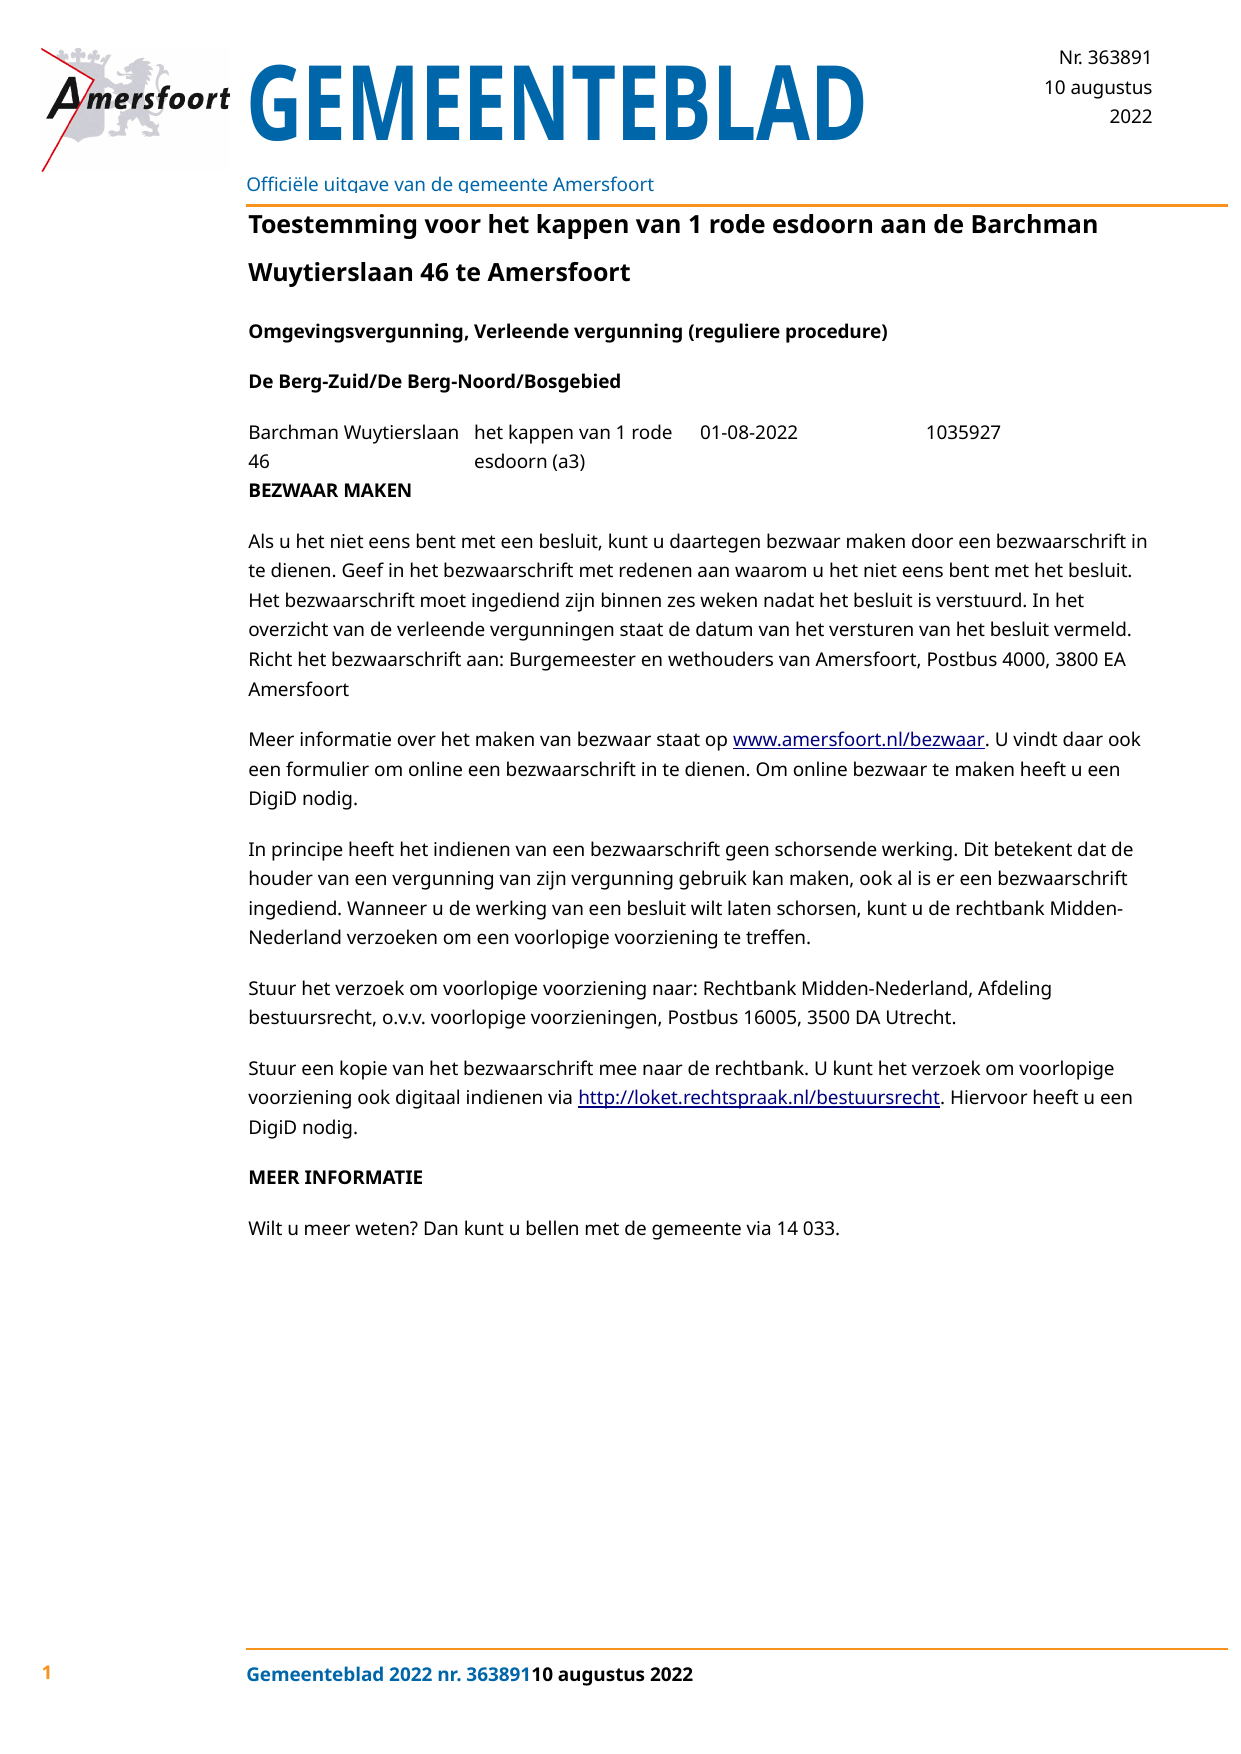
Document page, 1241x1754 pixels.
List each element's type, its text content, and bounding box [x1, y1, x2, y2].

text In principe heeft het indienen van een bezwaarschrift geen schorsende werking. Dit betekent dat de houder van een vergunning van zijn vergunning gebruik kan maken, ook al is er een bezwaarschrift ingediend. Wanneer u de werking van een besluit wilt laten schorsen, kunt u de rechtbank Midden-Nederland verzoeken om een voorlopige voorziening te treffen. [248, 836, 1152, 950]
table_header het kappen van 1 rode esdoorn (a3) [474, 419, 700, 474]
text De Berg-Zuid/De Berg-Noord/Bosgebied [248, 368, 1152, 394]
text Meer informatie over het maken van bezwaar staat op www.amersfoort.nl/bezwaar. U vindt daar ook een formulier om online een bezwaarschrift in te dienen. Om online bezwaar te maken heeft u een DigiD nodig. [248, 726, 1152, 811]
text Stuur het verzoek om voorlopige voorziening naar: Rechtbank Midden-Nederland, Afdeling bestuursrecht, o.v.v. voorlopige voorzieningen, Postbus 16005, 3500 DA Utrecht. [248, 975, 1152, 1030]
text Toestemming voor het kappen van 1 rode esdoorn aan de Barchman Wuytierslaan 46 te Amersfoort [248, 207, 1152, 288]
text BEZWAAR MAKEN [248, 477, 1152, 503]
text Wilt u meer weten? Dan kunt u bellen met de gemeente via 14 033. [248, 1215, 1152, 1241]
text Omgevingsvergunning, Verleende vergunning (reguliere procedure) [248, 318, 1152, 344]
table_header 1035927 [926, 419, 1152, 474]
text MEER INFORMATIE [248, 1164, 1152, 1190]
table_header Barchman Wuytierslaan 46 [248, 419, 474, 474]
picture [41, 47, 231, 172]
text Stuur een kopie van het bezwaarschrift mee naar de rechtbank. U kunt het verzoek om voorlopige voorziening ook digitaal indienen via http://loket.rechtspraak.nl/bestuursrecht. Hiervoor heeft u een DigiD nodig. [248, 1055, 1152, 1140]
text Als u het niet eens bent met een besluit, kunt u daartegen bezwaar maken door een bezwaarschrift in te dienen. Geef in het bezwaarschrift met redenen aan waarom u het niet eens bent met het besluit. Het bezwaarschrift moet ingediend zijn binnen zes weken nadat het besluit is verstuurd. In het overzicht van de verleende vergunningen staat de datum van het versturen van het besluit vermeld. Richt het bezwaarschrift aan: Burgemeester en wethouders van Amersfoort, Postbus 4000, 3800 EA Amersfoort [248, 528, 1152, 701]
table_header 01-08-2022 [700, 419, 926, 474]
